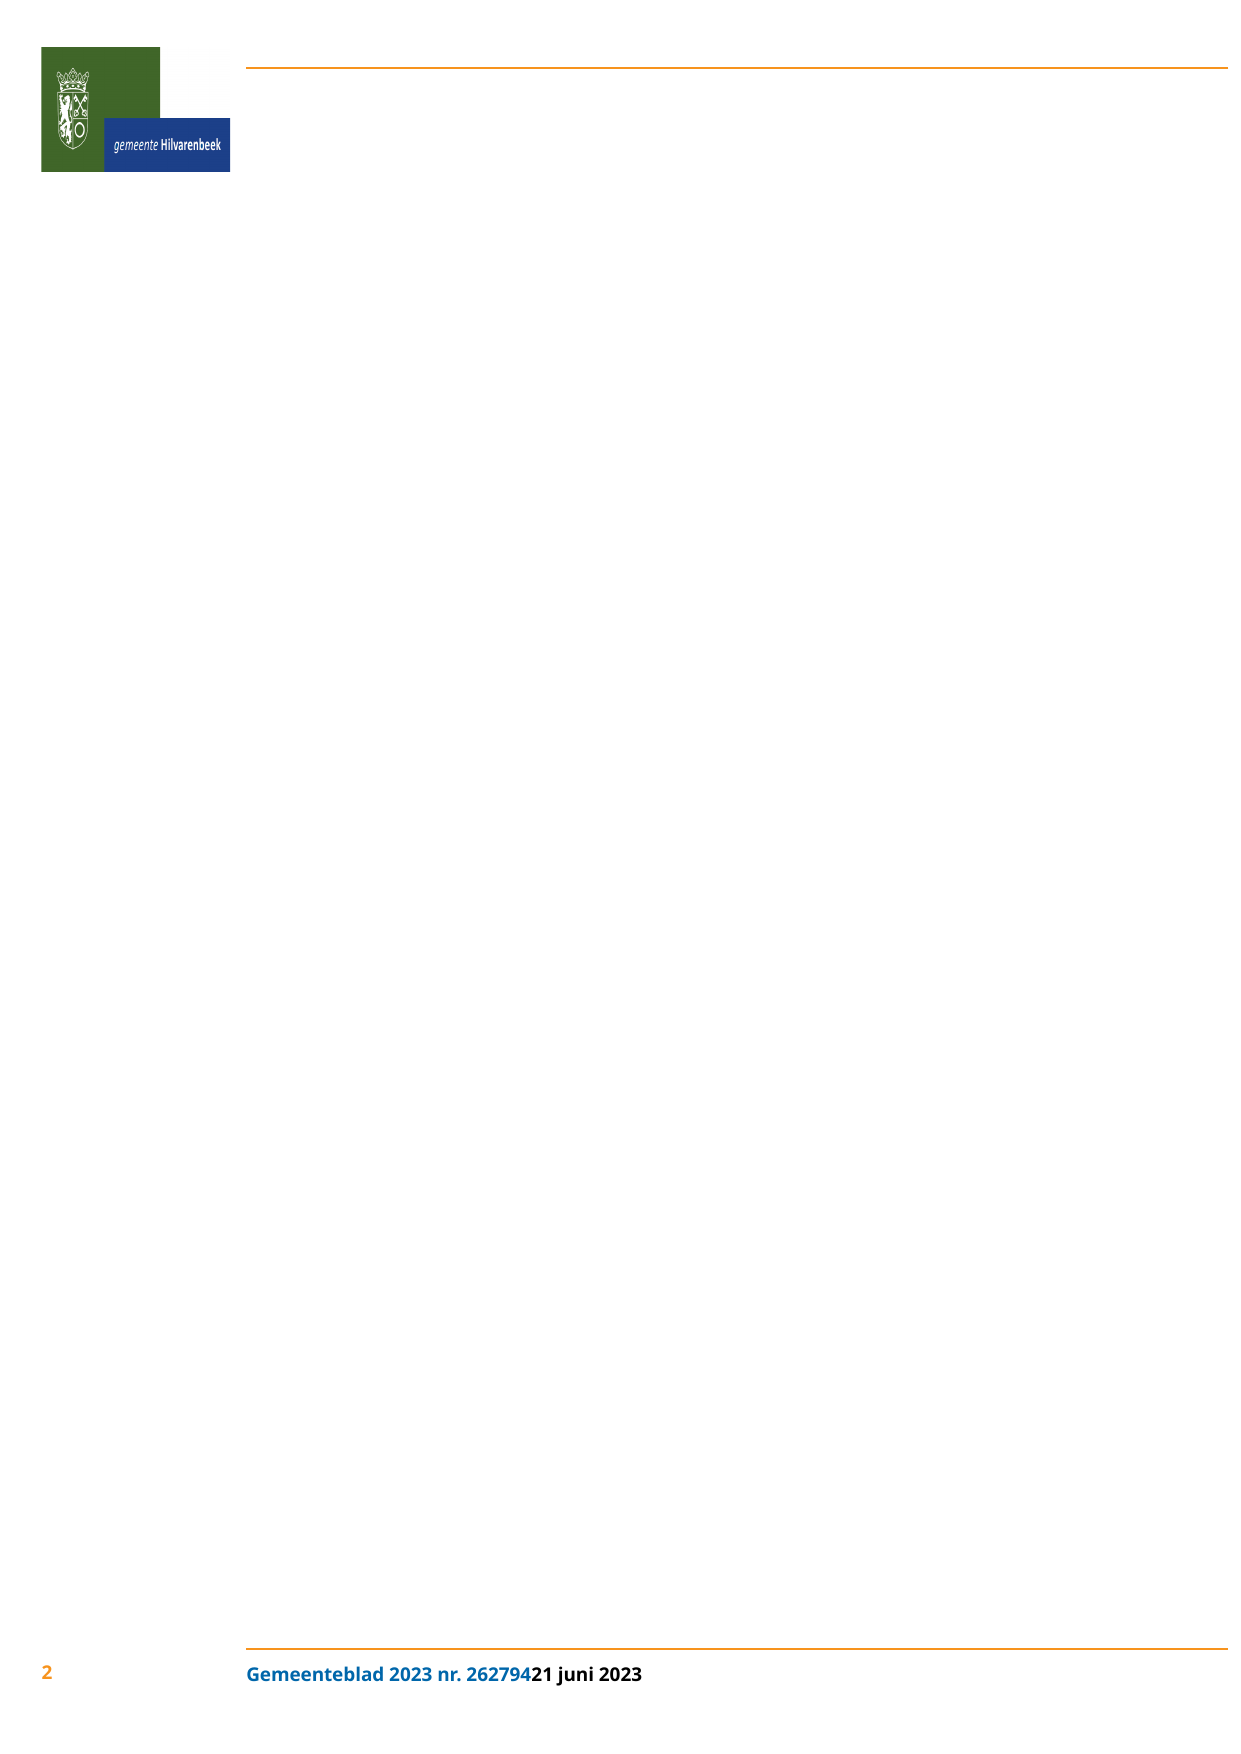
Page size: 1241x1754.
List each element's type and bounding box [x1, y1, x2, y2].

picture [41, 47, 231, 172]
